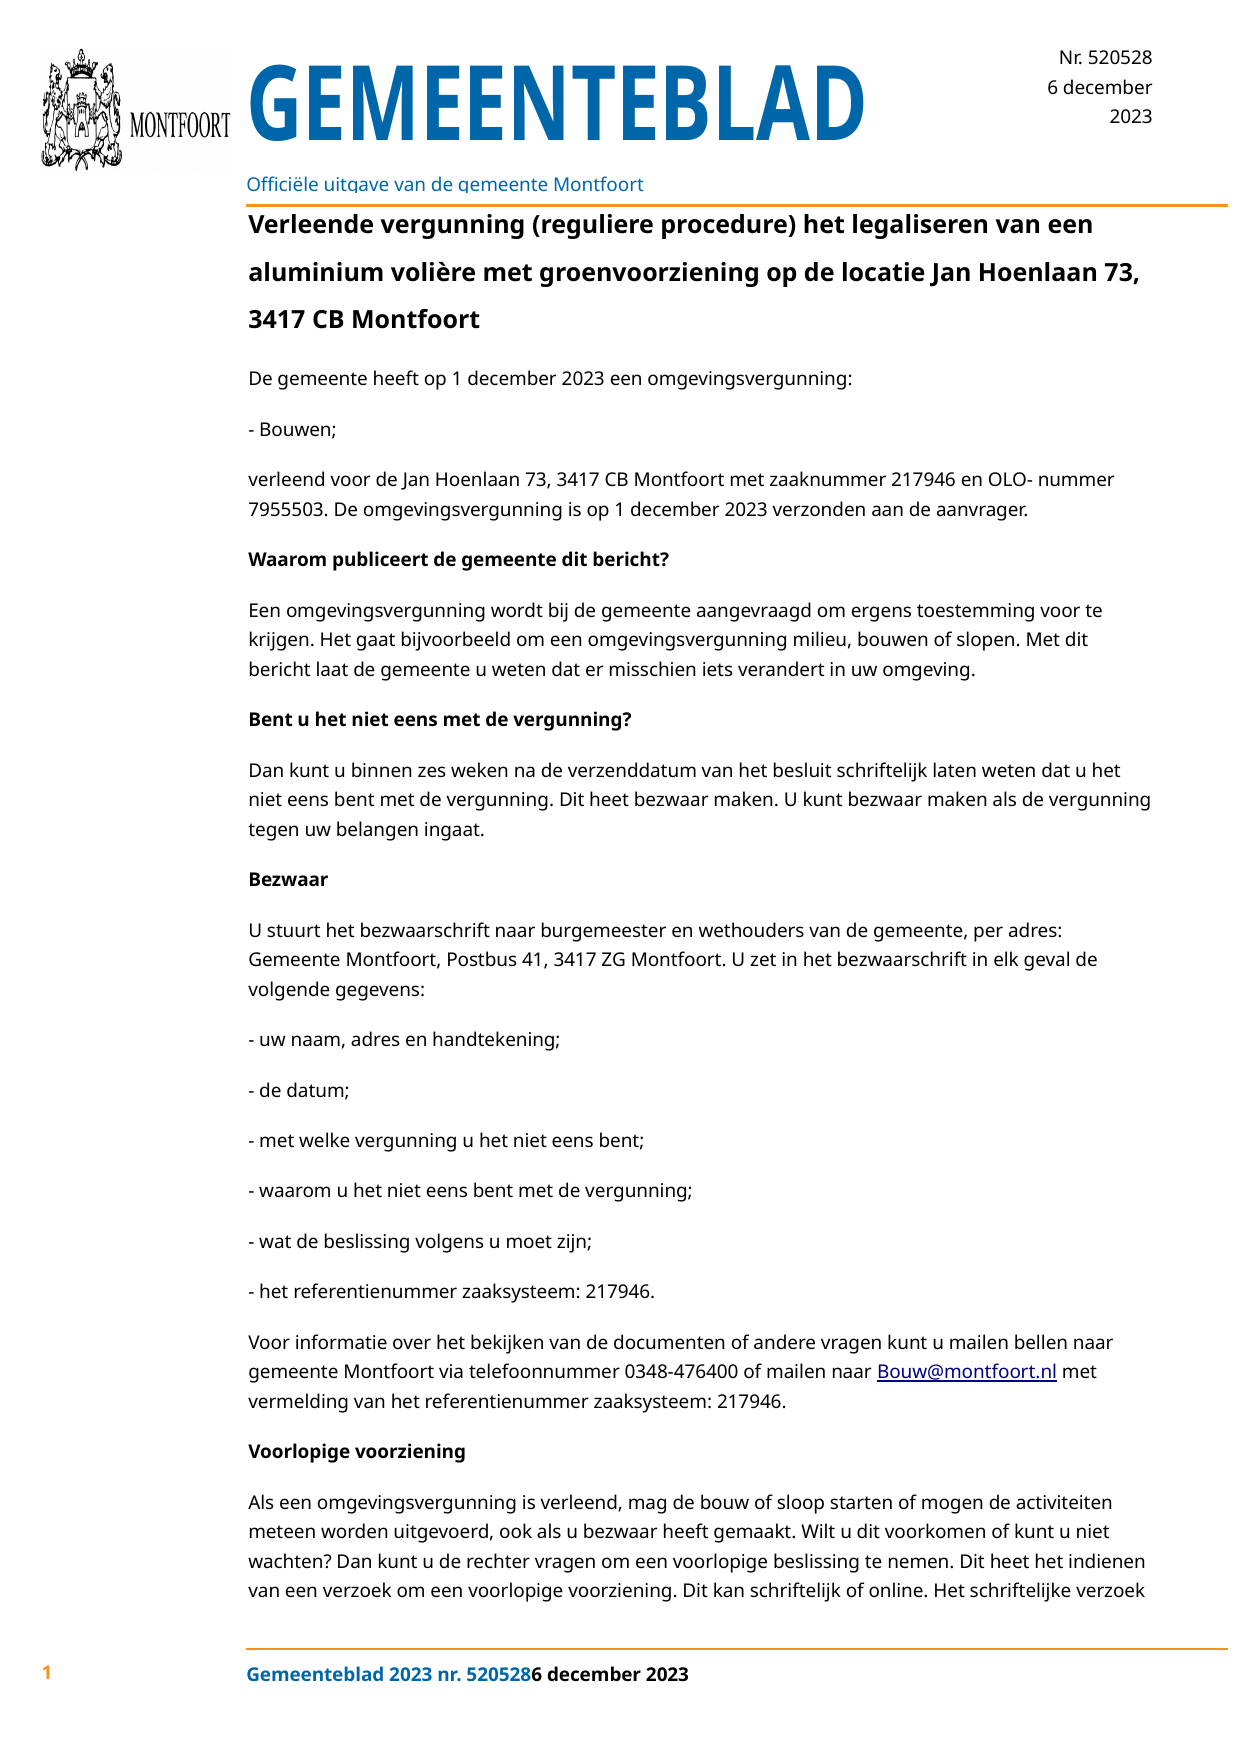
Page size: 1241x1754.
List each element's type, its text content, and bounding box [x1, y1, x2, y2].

text - wat de beslissing volgens u moet zijn; [248, 1228, 1152, 1254]
text Voor informatie over het bekijken van de documenten of andere vragen kunt u mailen bellen naar gemeente Montfoort via telefoonnummer 0348-476400 of mailen naar Bouw@montfoort.nl met vermelding van het referentienummer zaaksysteem: 217946. [248, 1329, 1152, 1414]
text Verleende vergunning (reguliere procedure) het legaliseren van een aluminium volière met groenvoorziening op de locatie Jan Hoenlaan 73, 3417 CB Montfoort [248, 207, 1152, 336]
text Dan kunt u binnen zes weken na de verzenddatum van het besluit schriftelijk laten weten dat u het niet eens bent met de vergunning. Dit heet bezwaar maken. U kunt bezwaar maken als de vergunning tegen uw belangen ingaat. [248, 757, 1152, 842]
text U stuurt het bezwaarschrift naar burgemeester en wethouders van de gemeente, per adres: Gemeente Montfoort, Postbus 41, 3417 ZG Montfoort. U zet in het bezwaarschrift in elk geval de volgende gegevens: [248, 917, 1152, 1002]
text Als een omgevingsvergunning is verleend, mag de bouw of sloop starten of mogen de activiteiten meteen worden uitgevoerd, ook als u bezwaar heeft gemaakt. Wilt u dit voorkomen of kunt u niet wachten? Dan kunt u de rechter vragen om een voorlopige beslissing te nemen. Dit heet het indienen van een verzoek om een voorlopige voorziening. Dit kan schriftelijk of online. Het schriftelijke verzoek [248, 1489, 1152, 1603]
text - Bouwen; [248, 416, 1152, 442]
text - de datum; [248, 1077, 1152, 1102]
text Een omgevingsvergunning wordt bij de gemeente aangevraagd om ergens toestemming voor te krijgen. Het gaat bijvoorbeeld om een omgevingsvergunning milieu, bouwen of slopen. Met dit bericht laat de gemeente u weten dat er misschien iets verandert in uw omgeving. [248, 597, 1152, 682]
text De gemeente heeft op 1 december 2023 een omgevingsvergunning: [248, 366, 1152, 391]
text Voorlopige voorziening [248, 1438, 1152, 1464]
text Waarom publiceert de gemeente dit bericht? [248, 546, 1152, 572]
picture [41, 47, 231, 172]
text - waarom u het niet eens bent met de vergunning; [248, 1178, 1152, 1203]
text - met welke vergunning u het niet eens bent; [248, 1127, 1152, 1153]
text verleend voor de Jan Hoenlaan 73, 3417 CB Montfoort met zaaknummer 217946 en OLO- nummer 7955503. De omgevingsvergunning is op 1 december 2023 verzonden aan de aanvrager. [248, 466, 1152, 522]
text - het referentienummer zaaksysteem: 217946. [248, 1278, 1152, 1304]
text Bezwaar [248, 866, 1152, 892]
text - uw naam, adres en handtekening; [248, 1026, 1152, 1052]
text Bent u het niet eens met de vergunning? [248, 706, 1152, 732]
